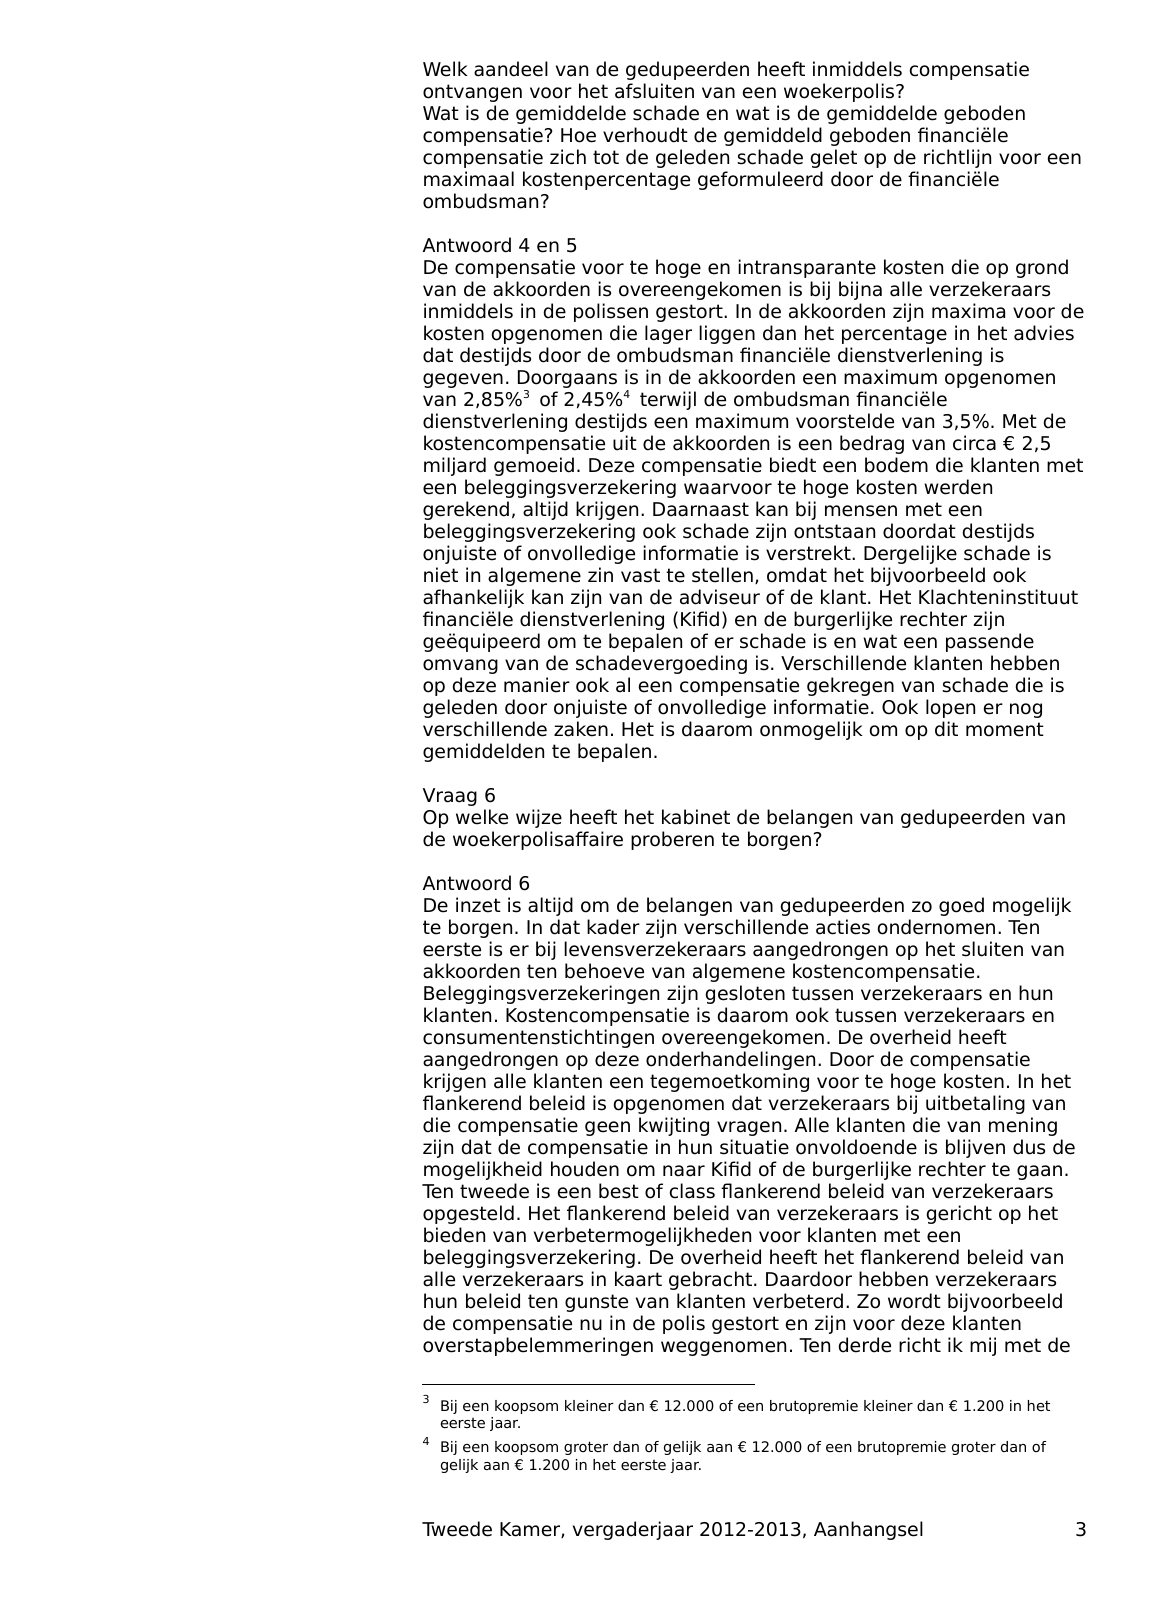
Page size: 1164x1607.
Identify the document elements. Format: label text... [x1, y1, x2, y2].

text Bij een koopsom groter dan of gelijk aan € 12.000 of een brutopremie groter dan of gelijk aan € 1.200 in het eerste jaar. [422, 1435, 1087, 1474]
text Antwoord 4 en 5 [422, 235, 1087, 257]
text Antwoord 6 [422, 873, 1087, 895]
text Vraag 6 [422, 785, 1087, 807]
text Op welke wijze heeft het kabinet de belangen van gedupeerden van de woekerpolisaffaire proberen te borgen? [422, 807, 1087, 851]
text De inzet is altijd om de belangen van gedupeerden zo goed mogelijk te borgen. In dat kader zijn verschillende acties ondernomen. Ten eerste is er bij levensverzekeraars aangedrongen op het sluiten van akkoorden ten behoeve van algemene kostencompensatie. Beleggingsverzekeringen zijn gesloten tussen verzekeraars en hun klanten. Kostencompensatie is daarom ook tussen verzekeraars en consumentenstichtingen overeengekomen. De overheid heeft aangedrongen op deze onderhandelingen. Door de compensatie krijgen alle klanten een tegemoetkoming voor te hoge kosten. In het flankerend beleid is opgenomen dat verzekeraars bij uitbetaling van die compensatie geen kwijting vragen. Alle klanten die van mening zijn dat de compensatie in hun situatie onvoldoende is blijven dus de mogelijkheid houden om naar Kifid of de burgerlijke rechter te gaan. [422, 895, 1087, 1181]
text Wat is de gemiddelde schade en wat is de gemiddelde geboden compensatie? Hoe verhoudt de gemiddeld geboden financiële compensatie zich tot de geleden schade gelet op de richtlijn voor een maximaal kostenpercentage geformuleerd door de financiële ombudsman? [422, 103, 1087, 213]
text Welk aandeel van de gedupeerden heeft inmiddels compensatie ontvangen voor het afsluiten van een woekerpolis? [422, 59, 1087, 103]
text Bij een koopsom kleiner dan € 12.000 of een brutopremie kleiner dan € 1.200 in het eerste jaar. [422, 1393, 1087, 1432]
text Ten tweede is een best of class flankerend beleid van verzekeraars opgesteld. Het flankerend beleid van verzekeraars is gericht op het bieden van verbetermogelijkheden voor klanten met een beleggingsverzekering. De overheid heeft het flankerend beleid van alle verzekeraars in kaart gebracht. Daardoor hebben verzekeraars hun beleid ten gunste van klanten verbeterd. Zo wordt bijvoorbeeld de compensatie nu in de polis gestort en zijn voor deze klanten overstapbelemmeringen weggenomen. Ten derde richt ik mij met de [422, 1181, 1087, 1356]
text De compensatie voor te hoge en intransparante kosten die op grond van de akkoorden is overeengekomen is bij bijna alle verzekeraars inmiddels in de polissen gestort. In de akkoorden zijn maxima voor de kosten opgenomen die lager liggen dan het percentage in het advies dat destijds door de ombudsman financiële dienstverlening is gegeven. Doorgaans is in de akkoorden een maximum opgenomen van 2,85% of 2,45% terwijl de ombudsman financiële dienstverlening destijds een maximum voorstelde van 3,5%. Met de kostencompensatie uit de akkoorden is een bedrag van circa € 2,5 miljard gemoeid. Deze compensatie biedt een bodem die klanten met een beleggingsverzekering waarvoor te hoge kosten werden gerekend, altijd krijgen. Daarnaast kan bij mensen met een beleggingsverzekering ook schade zijn ontstaan doordat destijds onjuiste of onvolledige informatie is verstrekt. Dergelijke schade is niet in algemene zin vast te stellen, omdat het bijvoorbeeld ook afhankelijk kan zijn van de adviseur of de klant. Het Klachteninstituut financiële dienstverlening (Kifid) en de burgerlijke rechter zijn geëquipeerd om te bepalen of er schade is en wat een passende omvang van de schadevergoeding is. Verschillende klanten hebben op deze manier ook al een compensatie gekregen van schade die is geleden door onjuiste of onvolledige informatie. Ook lopen er nog verschillende zaken. Het is daarom onmogelijk om op dit moment gemiddelden te bepalen. [422, 257, 1087, 763]
